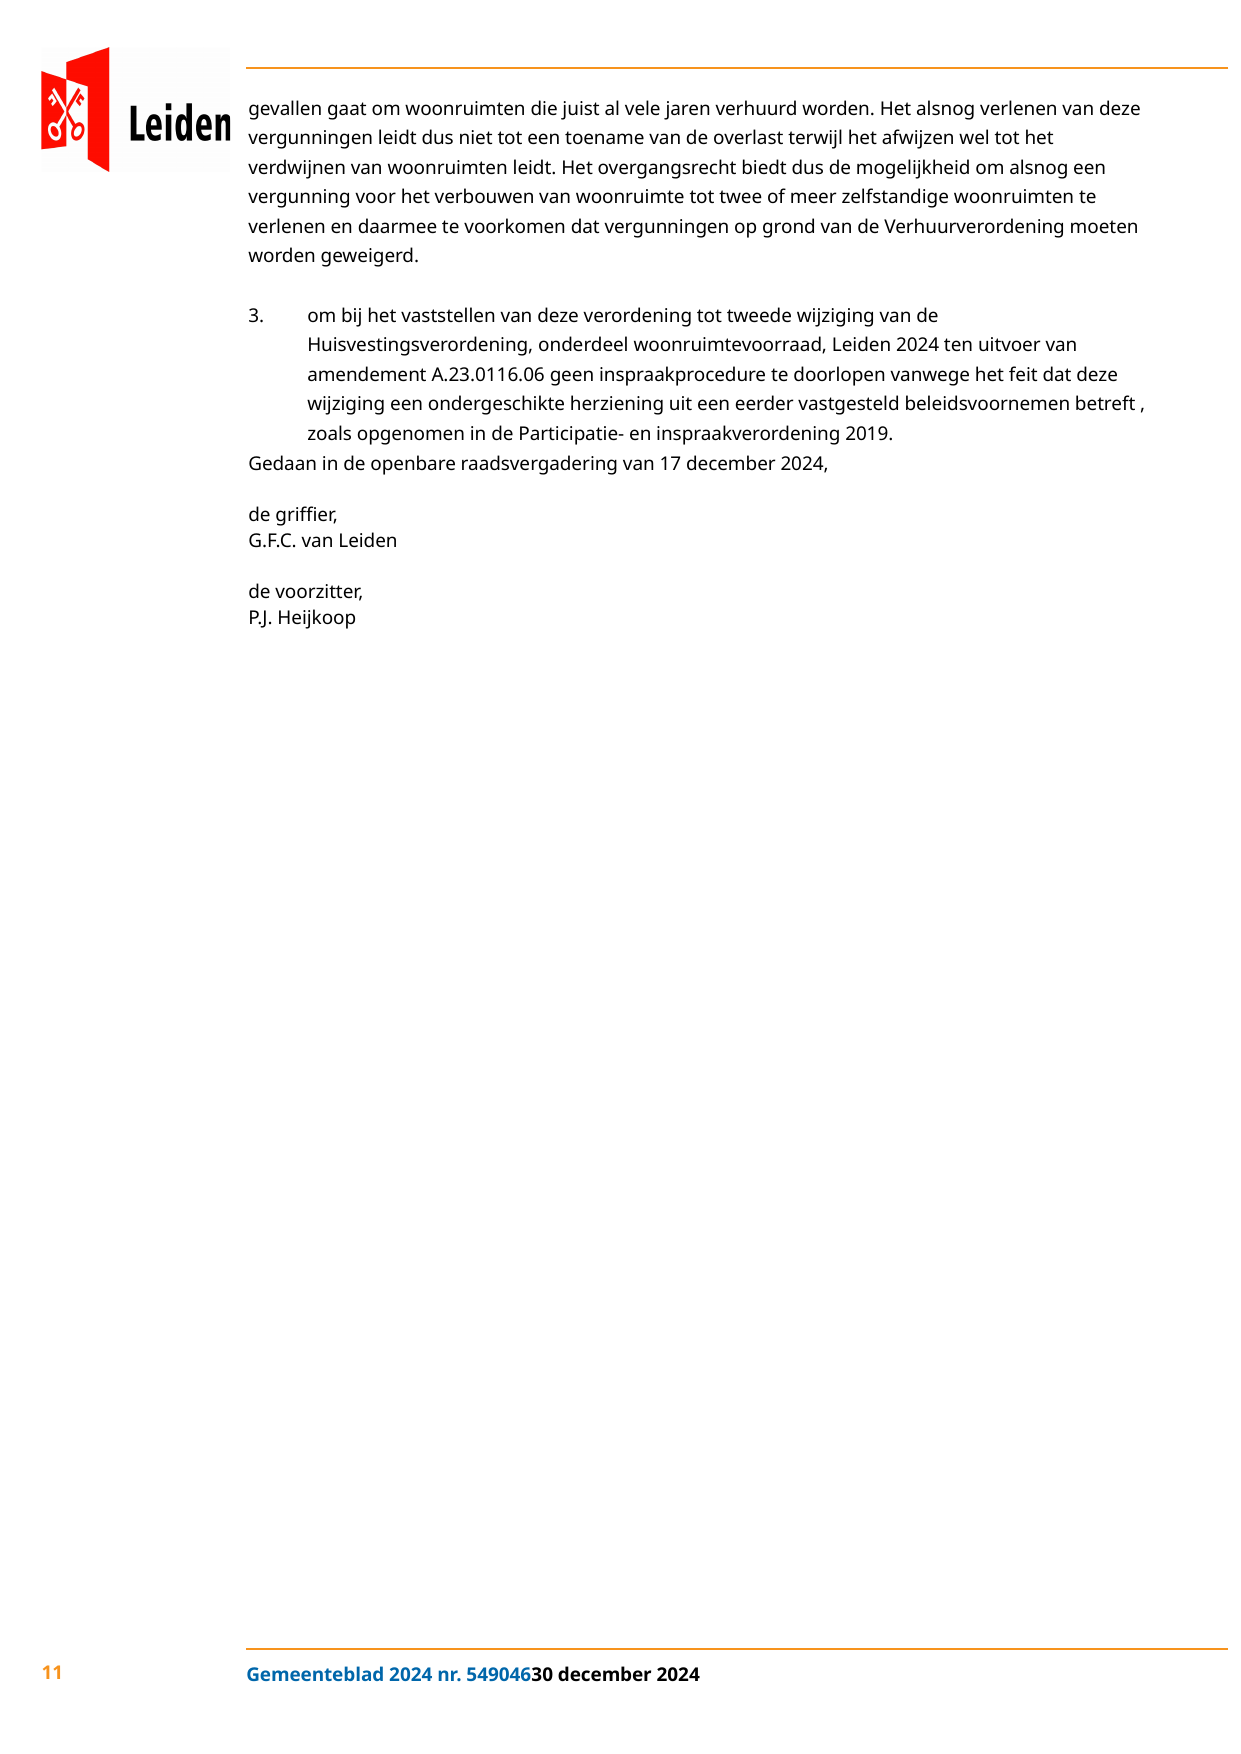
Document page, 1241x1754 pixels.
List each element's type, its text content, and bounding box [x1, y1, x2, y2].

text gevallen gaat om woonruimten die juist al vele jaren verhuurd worden. Het alsnog verlenen van deze vergunningen leidt dus niet tot een toename van de overlast terwijl het afwijzen wel tot het verdwijnen van woonruimten leidt. Het overgangsrecht biedt dus de mogelijkheid om alsnog een vergunning voor het verbouwen van woonruimte tot twee of meer zelfstandige woonruimten te verlenen en daarmee te voorkomen dat vergunningen op grond van de Verhuurverordening moeten worden geweigerd. [248, 95, 1152, 268]
picture [41, 47, 231, 172]
text de voorzitter, [248, 578, 1152, 604]
text G.F.C. van Leiden [248, 527, 1152, 553]
text de griffier, [248, 501, 1152, 527]
list om bij het vaststellen van deze verordening tot tweede wijziging van de Huisvestingsverordening, onderdeel woonruimtevoorraad, Leiden 2024 ten uitvoer van amendement A.23.0116.06 geen inspraakprocedure te doorlopen vanwege het feit dat deze wijziging een ondergeschikte herziening uit een eerder vastgesteld beleidsvoornemen betreft , zoals opgenomen in de Participatie- en inspraakverordening 2019. [248, 302, 1152, 446]
text Gedaan in de openbare raadsvergadering van 17 december 2024, [248, 450, 1152, 476]
text P.J. Heijkoop [248, 604, 1152, 630]
